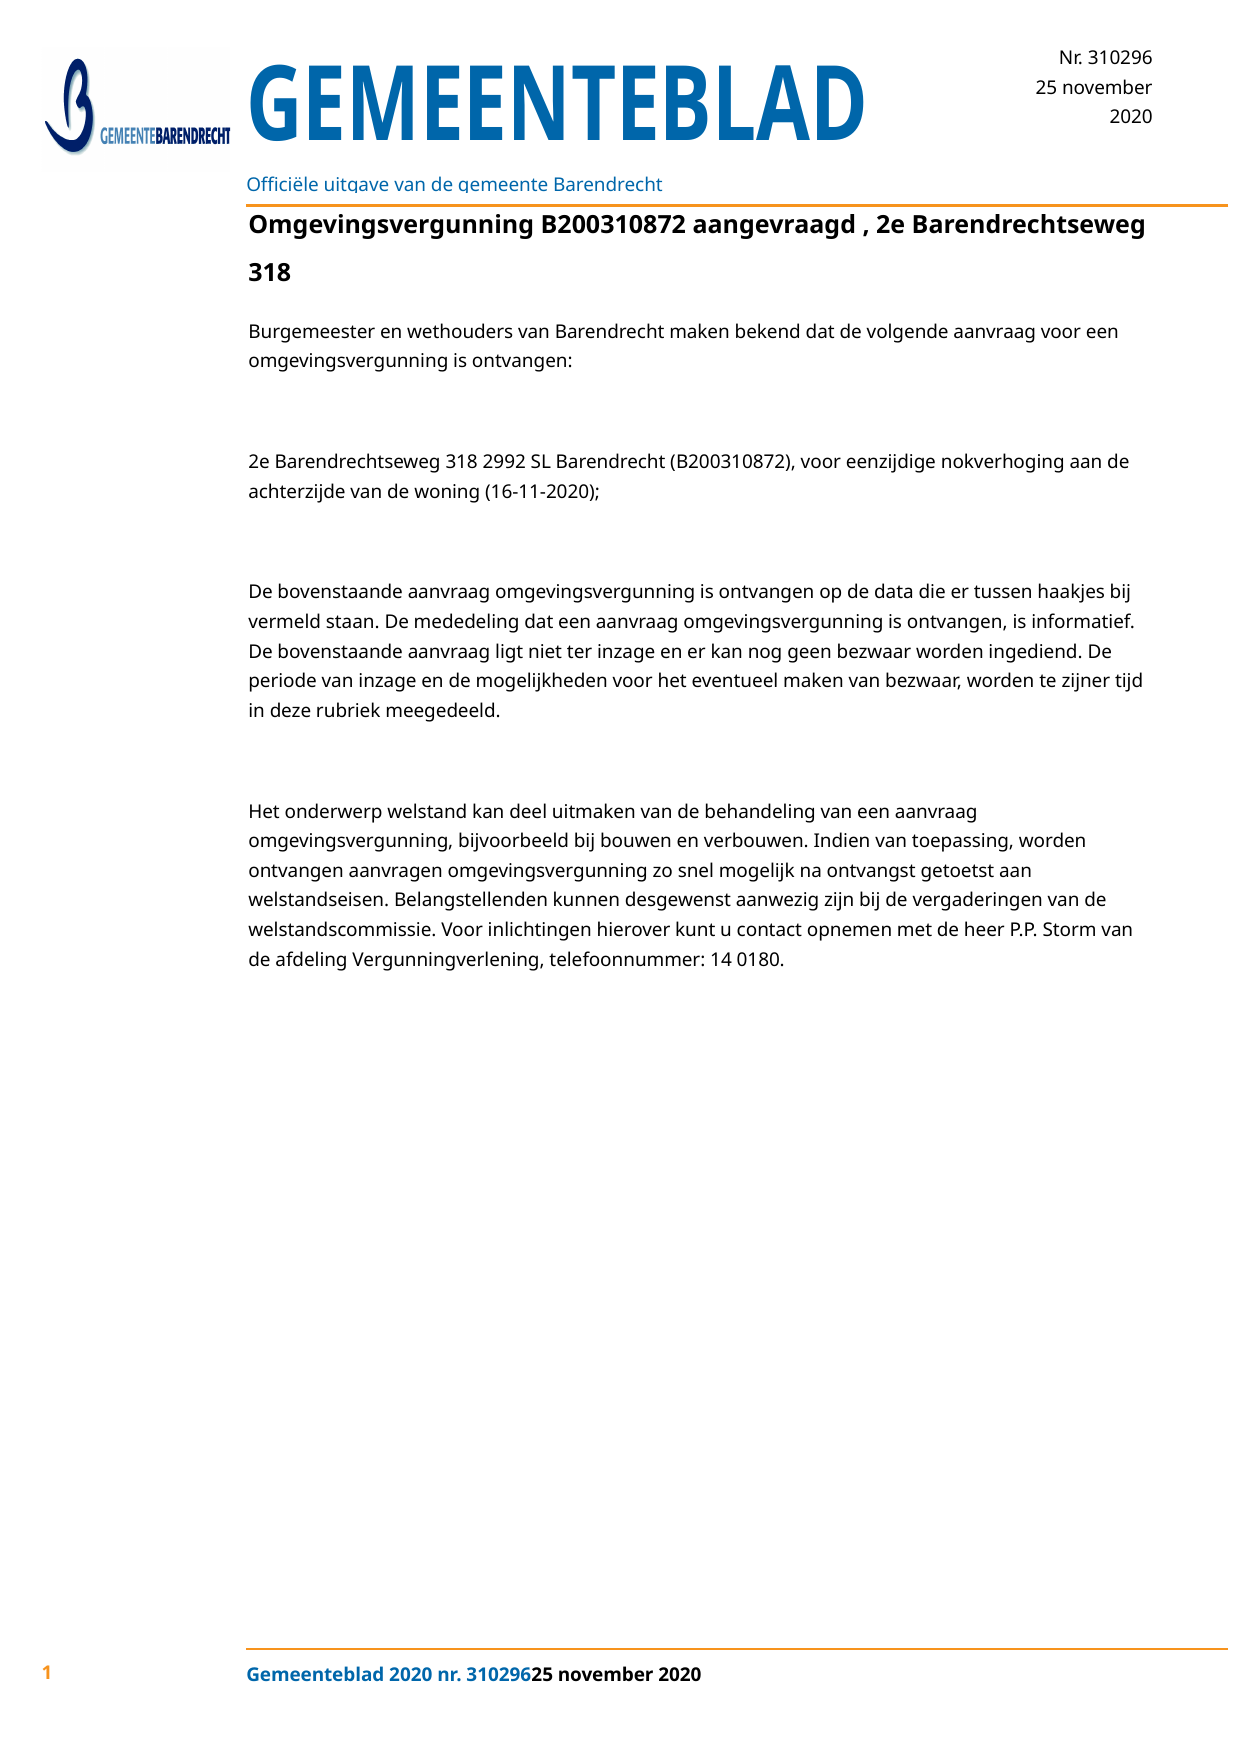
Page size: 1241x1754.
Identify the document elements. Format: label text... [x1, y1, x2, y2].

text 2e Barendrechtseweg 318 2992 SL Barendrecht (B200310872), voor eenzijdige nokverhoging aan de achterzijde van de woning (16-11-2020); [248, 448, 1152, 504]
text Omgevingsvergunning B200310872 aangevraagd , 2e Barendrechtseweg 318 [248, 207, 1152, 288]
text Het onderwerp welstand kan deel uitmaken van de behandeling van een aanvraag omgevingsvergunning, bijvoorbeeld bij bouwen en verbouwen. Indien van toepassing, worden ontvangen aanvragen omgevingsvergunning zo snel mogelijk na ontvangst getoetst aan welstandseisen. Belangstellenden kunnen desgewenst aanwezig zijn bij de vergaderingen van de welstandscommissie. Voor inlichtingen hierover kunt u contact opnemen met de heer P.P. Storm van de afdeling Vergunningverlening, telefoonnummer: 14 0180. [248, 798, 1152, 972]
text De bovenstaande aanvraag omgevingsvergunning is ontvangen op de data die er tussen haakjes bij vermeld staan. De mededeling dat een aanvraag omgevingsvergunning is ontvangen, is informatief. De bovenstaande aanvraag ligt niet ter inzage en er kan nog geen bezwaar worden ingediend. De periode van inzage en de mogelijkheden voor het eventueel maken van bezwaar, worden te zijner tijd in deze rubriek meegedeeld. [248, 579, 1152, 723]
picture [41, 47, 231, 172]
text Burgemeester en wethouders van Barendrecht maken bekend dat de volgende aanvraag voor een omgevingsvergunning is ontvangen: [248, 318, 1152, 373]
